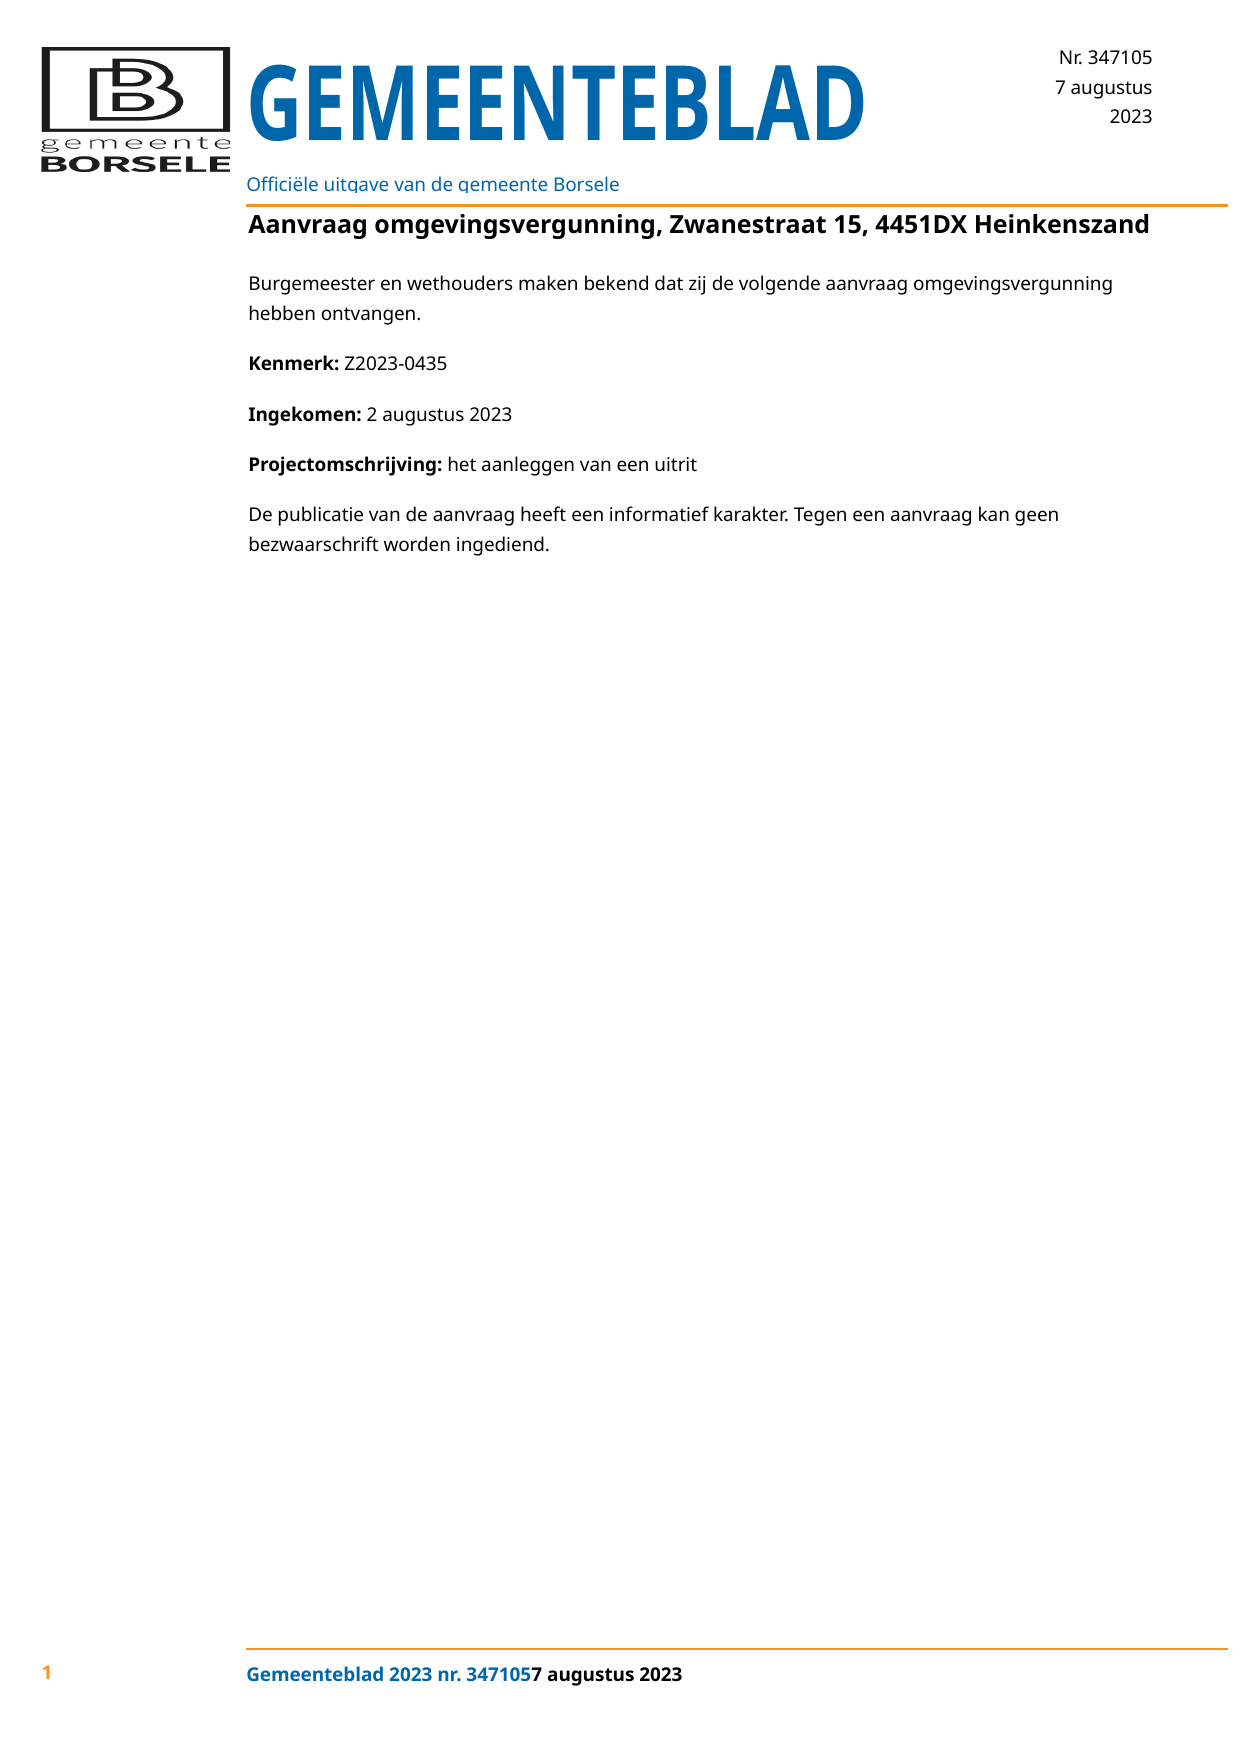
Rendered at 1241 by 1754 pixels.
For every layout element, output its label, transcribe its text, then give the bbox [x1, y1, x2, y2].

picture [41, 47, 231, 172]
text Kenmerk: Z2023-0435 [248, 350, 1152, 376]
text Projectomschrijving: het aanleggen van een uitrit [248, 451, 1152, 477]
text Ingekomen: 2 augustus 2023 [248, 401, 1152, 426]
text Burgemeester en wethouders maken bekend dat zij de volgende aanvraag omgevingsvergunning hebben ontvangen. [248, 270, 1152, 326]
text De publicatie van de aanvraag heeft een informatief karakter. Tegen een aanvraag kan geen bezwaarschrift worden ingediend. [248, 502, 1152, 557]
text Aanvraag omgevingsvergunning, Zwanestraat 15, 4451DX Heinkenszand [248, 207, 1152, 241]
